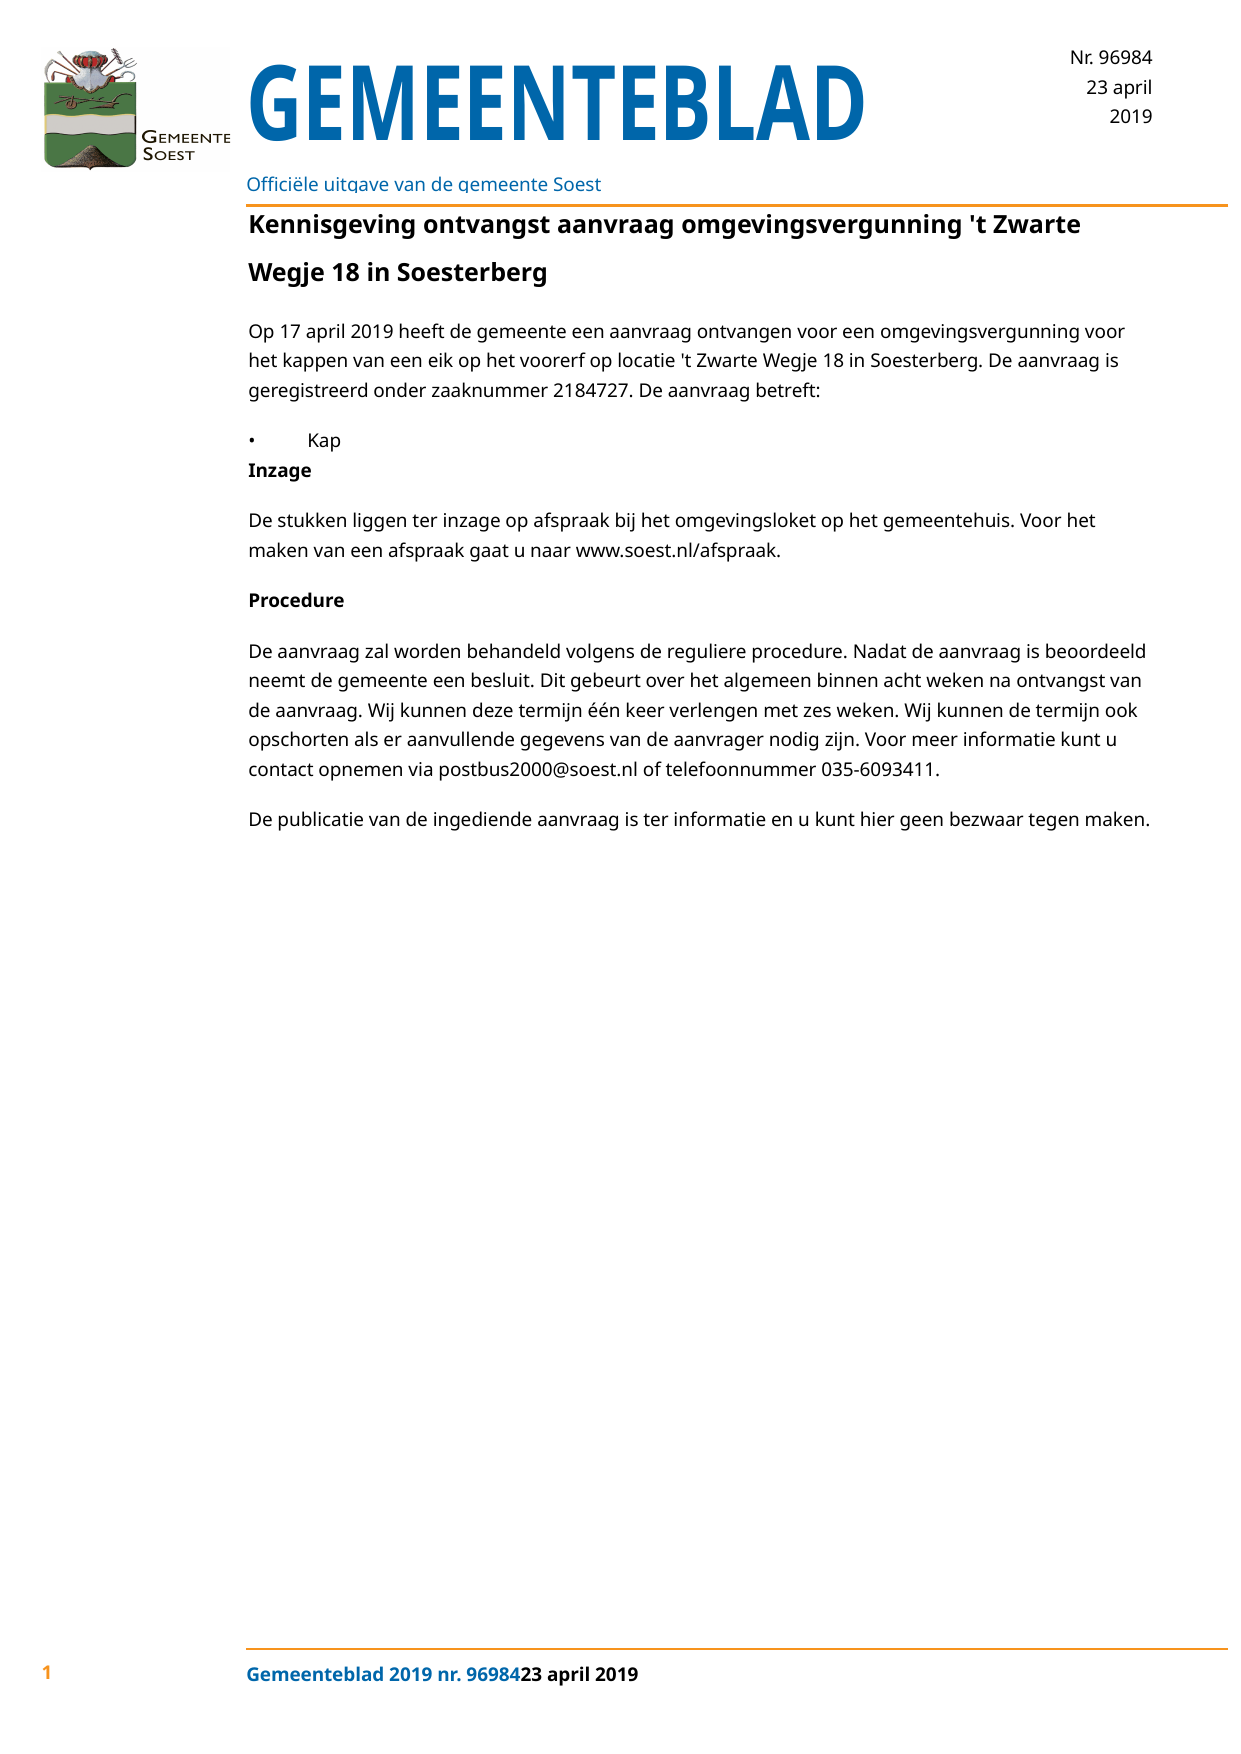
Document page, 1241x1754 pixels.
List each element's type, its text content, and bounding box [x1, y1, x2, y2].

text De aanvraag zal worden behandeld volgens de reguliere procedure. Nadat de aanvraag is beoordeeld neemt de gemeente een besluit. Dit gebeurt over het algemeen binnen acht weken na ontvangst van de aanvraag. Wij kunnen deze termijn één keer verlengen met zes weken. Wij kunnen de termijn ook opschorten als er aanvullende gegevens van de aanvrager nodig zijn. Voor meer informatie kunt u contact opnemen via postbus2000@soest.nl of telefoonnummer 035-6093411. [248, 638, 1152, 782]
text Procedure [248, 587, 1152, 613]
text Kennisgeving ontvangst aanvraag omgevingsvergunning 't Zwarte Wegje 18 in Soesterberg [248, 207, 1152, 288]
text De publicatie van de ingediende aanvraag is ter informatie en u kunt hier geen bezwaar tegen maken. [248, 807, 1152, 832]
text Inzage [248, 457, 1152, 483]
list Kap [248, 427, 1152, 453]
text Op 17 april 2019 heeft de gemeente een aanvraag ontvangen voor een omgevingsvergunning voor het kappen van een eik op het voorerf op locatie 't Zwarte Wegje 18 in Soesterberg. De aanvraag is geregistreerd onder zaaknummer 2184727. De aanvraag betreft: [248, 318, 1152, 403]
picture [41, 47, 231, 172]
text De stukken liggen ter inzage op afspraak bij het omgevingsloket op het gemeentehuis. Voor het maken van een afspraak gaat u naar www.soest.nl/afspraak. [248, 507, 1152, 563]
